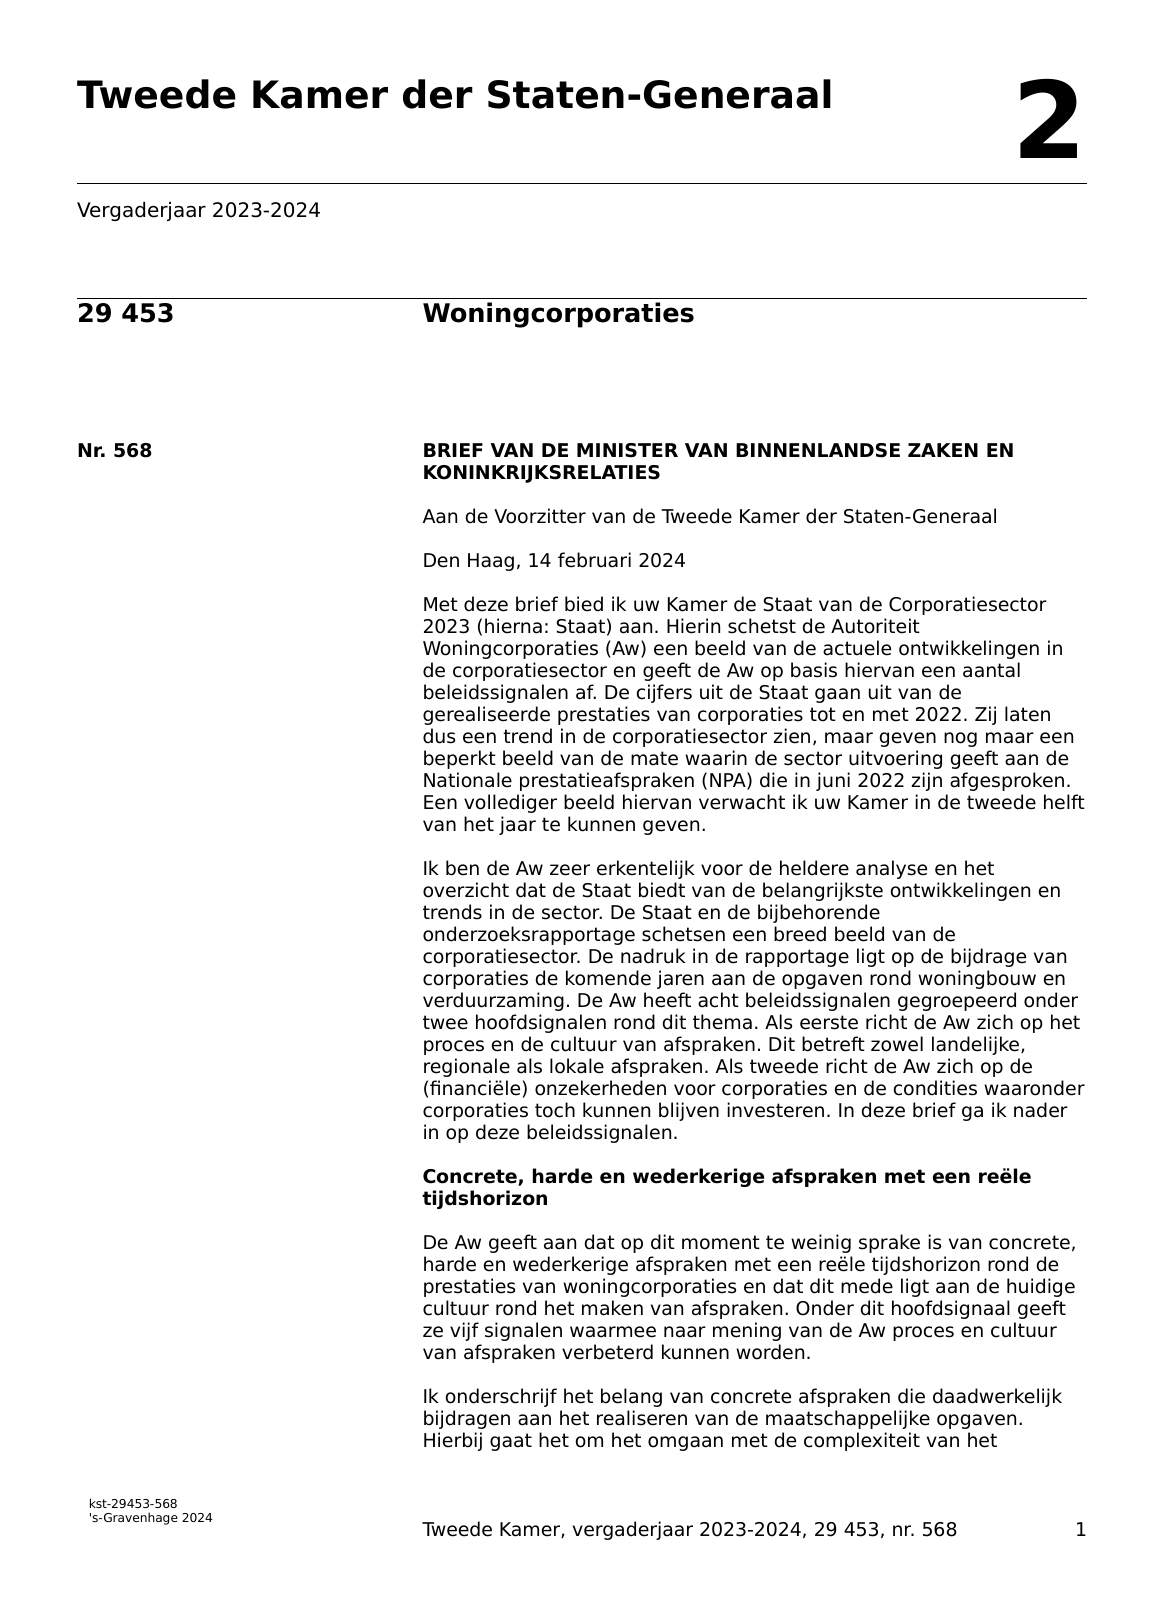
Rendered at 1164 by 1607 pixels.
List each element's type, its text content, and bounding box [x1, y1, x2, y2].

text kst-29453-568 [88, 1497, 323, 1511]
text Ik ben de Aw zeer erkentelijk voor de heldere analyse en het overzicht dat de Staat biedt van de belangrijkste ontwikkelingen en trends in de sector. De Staat en de bijbehorende onderzoeksrapportage schetsen een breed beeld van de corporatiesector. De nadruk in de rapportage ligt op de bijdrage van corporaties de komende jaren aan de opgaven rond woningbouw en verduurzaming. De Aw heeft acht beleidssignalen gegroepeerd onder twee hoofdsignalen rond dit thema. Als eerste richt de Aw zich op het proces en de cultuur van afspraken. Dit betreft zowel landelijke, regionale als lokale afspraken. Als tweede richt de Aw zich op de (financiële) onzekerheden voor corporaties en de condities waaronder corporaties toch kunnen blijven investeren. In deze brief ga ik nader in op deze beleidssignalen. [422, 858, 1087, 1144]
subtitle 29 453 Woningcorporaties [77, 299, 1087, 329]
table_header Tweede Kamer der Staten-Generaal [77, 59, 886, 183]
text Ik onderschrijf het belang van concrete afspraken die daadwerkelijk bijdragen aan het realiseren van de maatschappelijke opgaven. Hierbij gaat het om het omgaan met de complexiteit van het [422, 1386, 1087, 1452]
table_cell Vergaderjaar 2023-2024 [77, 184, 1087, 298]
text Met deze brief bied ik uw Kamer de Staat van de Corporatiesector 2023 (hierna: Staat) aan. Hierin schetst de Autoriteit Woningcorporaties (Aw) een beeld van de actuele ontwikkelingen in de corporatiesector en geeft de Aw op basis hiervan een aantal beleidssignalen af. De cijfers uit de Staat gaan uit van de gerealiseerde prestaties van corporaties tot en met 2022. Zij laten dus een trend in de corporatiesector zien, maar geven nog maar een beperkt beeld van de mate waarin de sector uitvoering geeft aan de Nationale prestatieafspraken (NPA) die in juni 2022 zijn afgesproken. Een vollediger beeld hiervan verwacht ik uw Kamer in de tweede helft van het jaar te kunnen geven. [422, 594, 1087, 836]
table_header 2 [886, 59, 1087, 183]
text Den Haag, 14 februari 2024 [422, 550, 1087, 572]
text 's-Gravenhage 2024 [88, 1511, 323, 1525]
text De Aw geeft aan dat op dit moment te weinig sprake is van concrete, harde en wederkerige afspraken met een reële tijdshorizon rond de prestaties van woningcorporaties en dat dit mede ligt aan de huidige cultuur rond het maken van afspraken. Onder dit hoofdsignaal geeft ze vijf signalen waarmee naar mening van de Aw proces en cultuur van afspraken verbeterd kunnen worden. [422, 1232, 1087, 1364]
subtitle Nr. 568 BRIEF VAN DE MINISTER VAN BINNENLANDSE ZAKEN EN KONINKRIJKSRELATIES [77, 440, 1087, 484]
subtitle Concrete, harde en wederkerige afspraken met een reële tijdshorizon [422, 1166, 1087, 1210]
text Aan de Voorzitter van de Tweede Kamer der Staten-Generaal [422, 506, 1087, 528]
